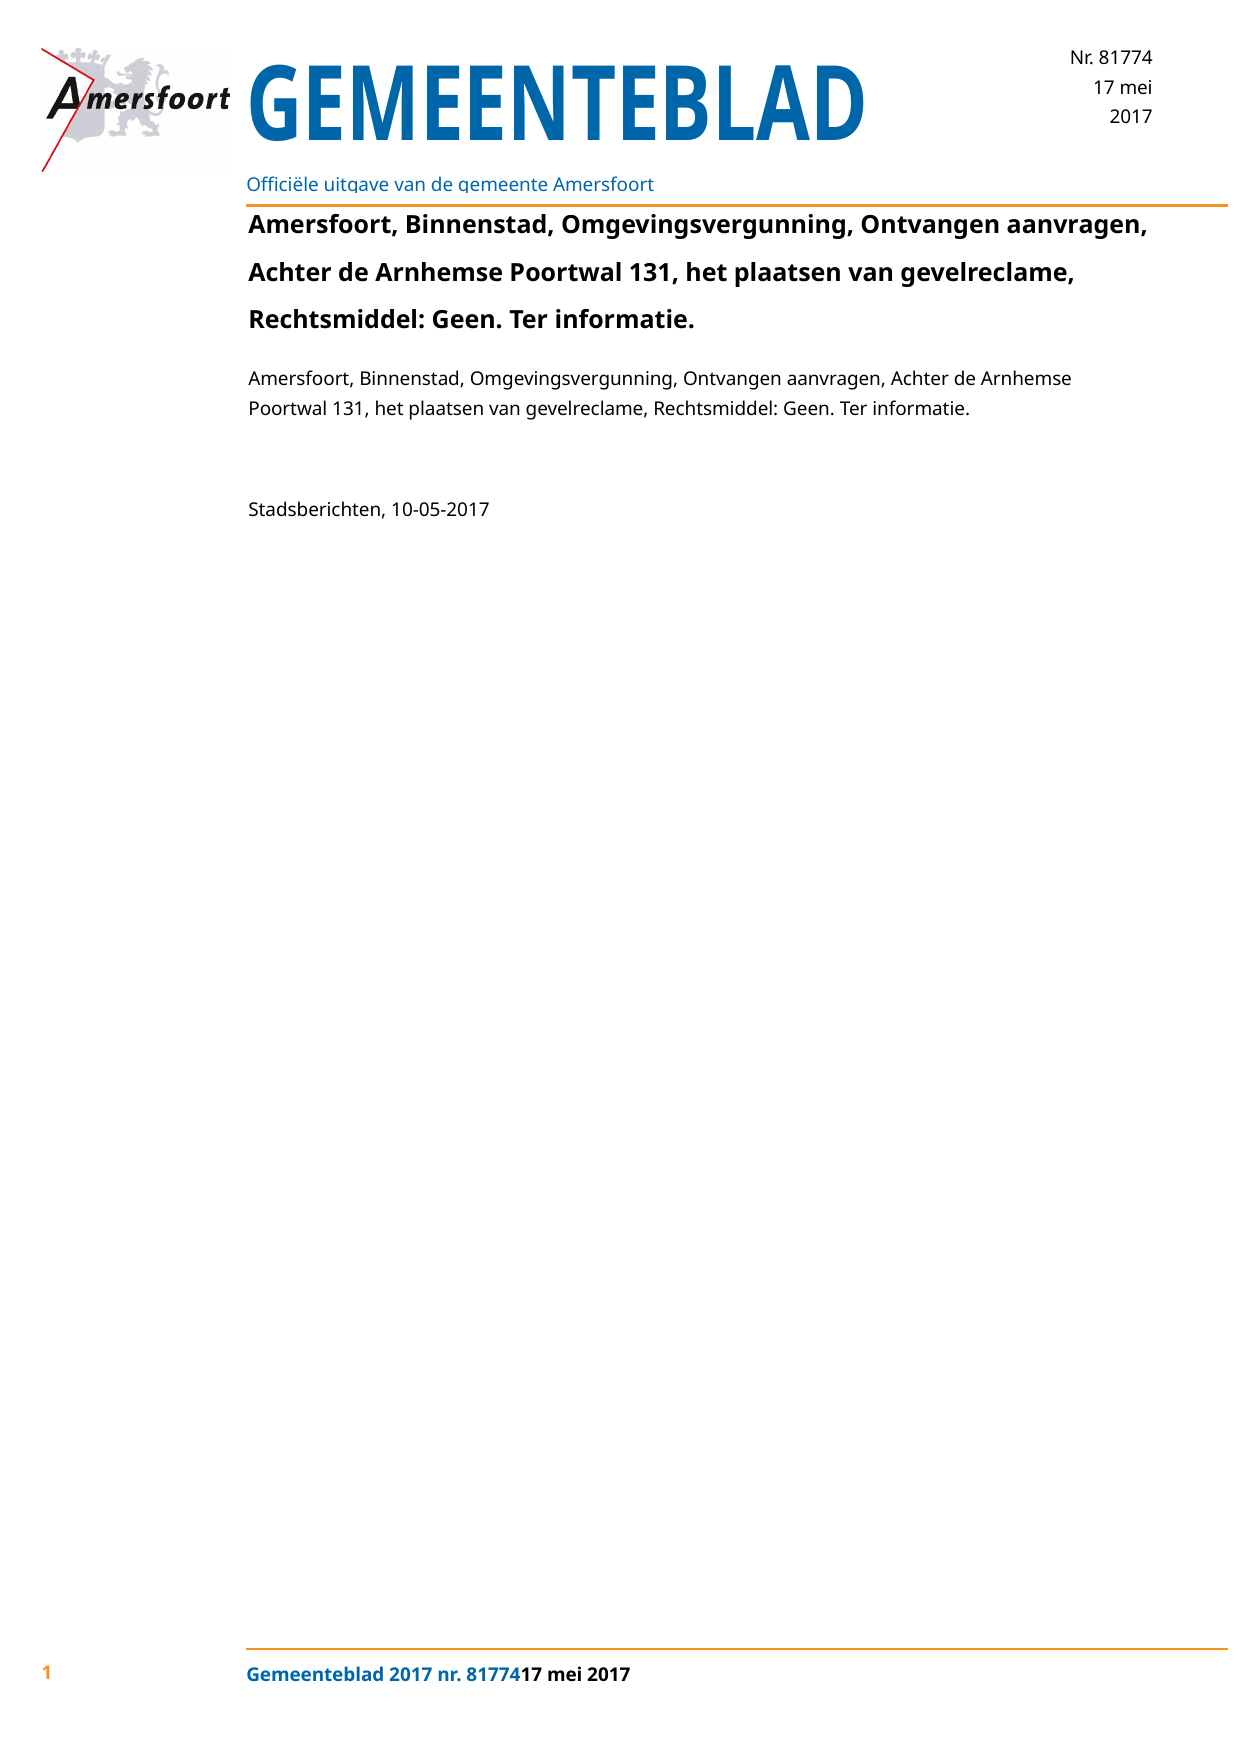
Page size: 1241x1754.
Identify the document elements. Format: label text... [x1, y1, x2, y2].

text Stadsberichten, 10-05-2017 [248, 496, 1152, 522]
picture [41, 47, 231, 172]
text Amersfoort, Binnenstad, Omgevingsvergunning, Ontvangen aanvragen, Achter de Arnhemse Poortwal 131, het plaatsen van gevelreclame, Rechtsmiddel: Geen. Ter informatie. [248, 207, 1152, 336]
text Amersfoort, Binnenstad, Omgevingsvergunning, Ontvangen aanvragen, Achter de Arnhemse Poortwal 131, het plaatsen van gevelreclame, Rechtsmiddel: Geen. Ter informatie. [248, 366, 1152, 421]
